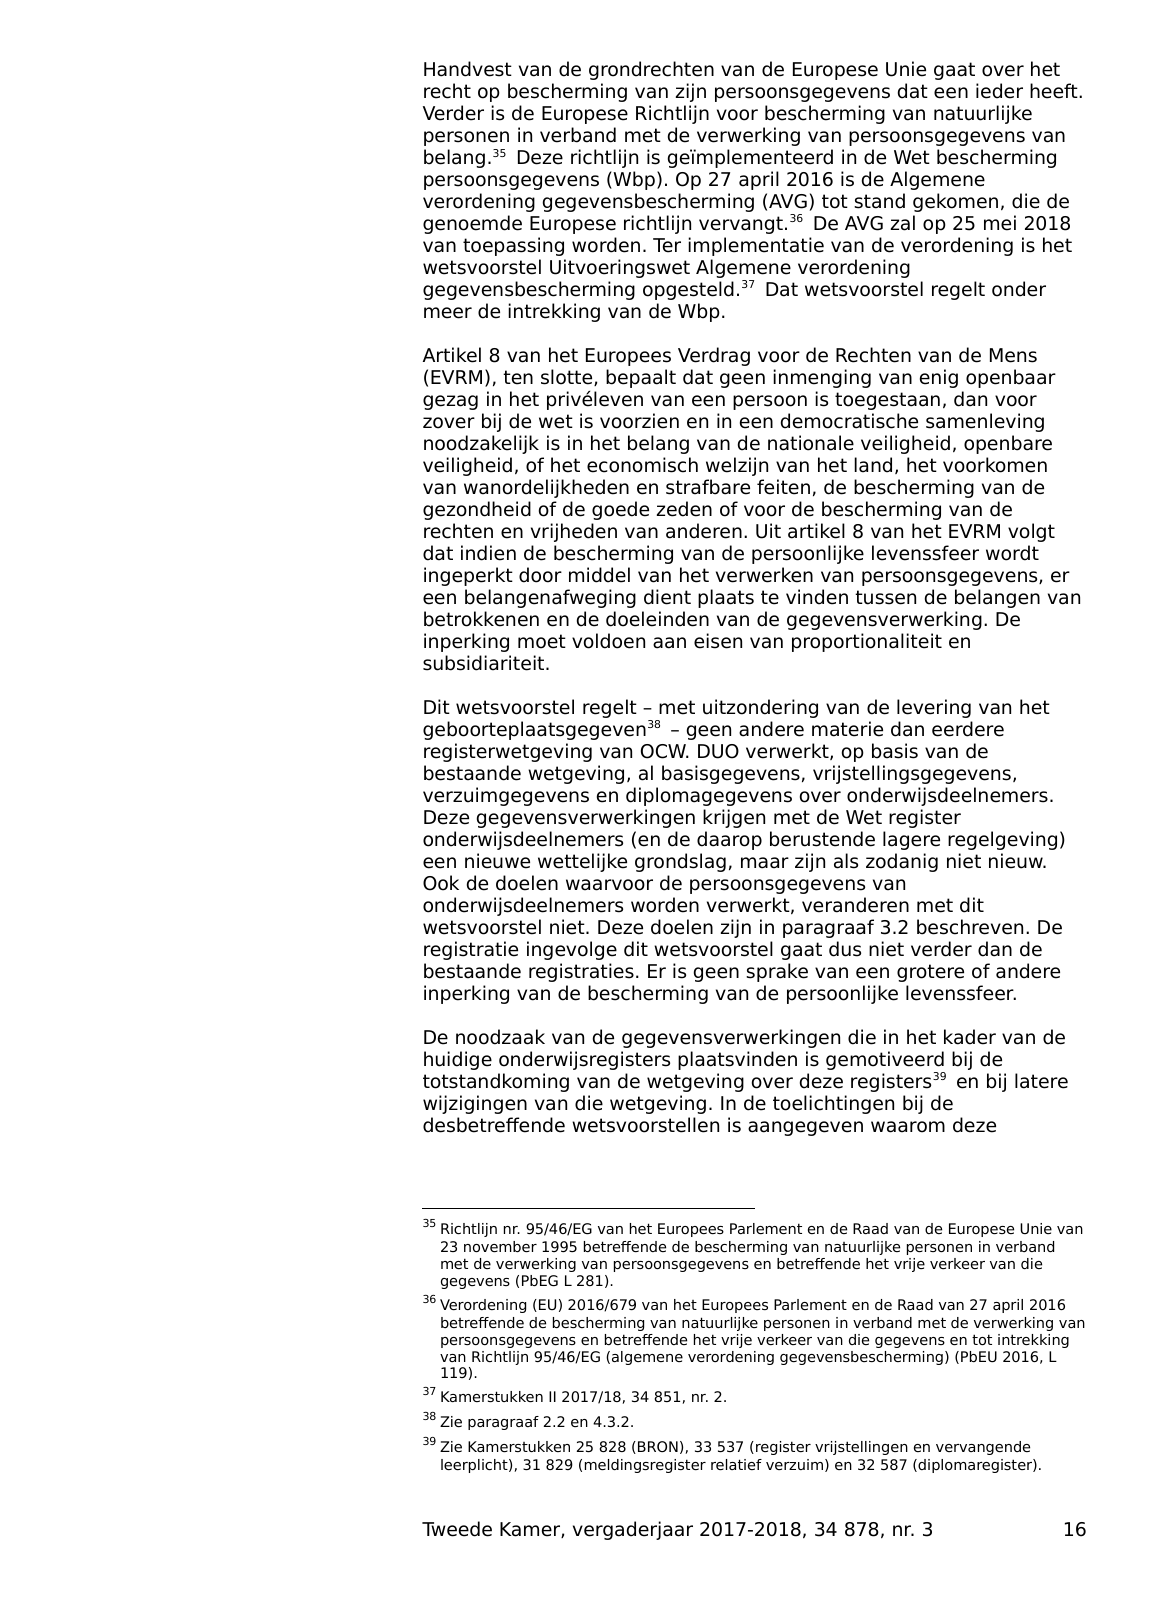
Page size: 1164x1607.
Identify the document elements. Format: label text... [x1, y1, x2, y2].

text Zie Kamerstukken 25 828 (BRON), 33 537 (register vrijstellingen en vervangende leerplicht), 31 829 (meldingsregister relatief verzuim) en 32 587 (diplomaregister). [422, 1435, 1087, 1474]
text Richtlijn nr. 95/46/EG van het Europees Parlement en de Raad van de Europese Unie van 23 november 1995 betreffende de bescherming van natuurlijke personen in verband met de verwerking van persoonsgegevens en betreffende het vrije verkeer van die gegevens (PbEG L 281). [422, 1217, 1087, 1290]
text Verordening (EU) 2016/679 van het Europees Parlement en de Raad van 27 april 2016 betreffende de bescherming van natuurlijke personen in verband met de verwerking van persoonsgegevens en betreffende het vrije verkeer van die gegevens en tot intrekking van Richtlijn 95/46/EG (algemene verordening gegevensbescherming) (PbEU 2016, L 119). [422, 1293, 1087, 1382]
text De noodzaak van de gegevensverwerkingen die in het kader van de huidige onderwijsregisters plaatsvinden is gemotiveerd bij de totstandkoming van de wetgeving over deze registers en bij latere wijzigingen van die wetgeving. In de toelichtingen bij de desbetreffende wetsvoorstellen is aangegeven waarom deze [422, 1027, 1087, 1137]
text Artikel 8 van het Europees Verdrag voor de Rechten van de Mens (EVRM), ten slotte, bepaalt dat geen inmenging van enig openbaar gezag in het privéleven van een persoon is toegestaan, dan voor zover bij de wet is voorzien en in een democratische samenleving noodzakelijk is in het belang van de nationale veiligheid, openbare veiligheid, of het economisch welzijn van het land, het voorkomen van wanordelijkheden en strafbare feiten, de bescherming van de gezondheid of de goede zeden of voor de bescherming van de rechten en vrijheden van anderen. Uit artikel 8 van het EVRM volgt dat indien de bescherming van de persoonlijke levenssfeer wordt ingeperkt door middel van het verwerken van persoonsgegevens, er een belangenafweging dient plaats te vinden tussen de belangen van betrokkenen en de doeleinden van de gegevensverwerking. De inperking moet voldoen aan eisen van proportionaliteit en subsidiariteit. [422, 345, 1087, 675]
text Dit wetsvoorstel regelt – met uitzondering van de levering van het geboorteplaatsgegeven – geen andere materie dan eerdere registerwetgeving van OCW. DUO verwerkt, op basis van de bestaande wetgeving, al basisgegevens, vrijstellingsgegevens, verzuimgegevens en diplomagegevens over onderwijsdeelnemers. Deze gegevensverwerkingen krijgen met de Wet register onderwijsdeelnemers (en de daarop berustende lagere regelgeving) een nieuwe wettelijke grondslag, maar zijn als zodanig niet nieuw. Ook de doelen waarvoor de persoonsgegevens van onderwijsdeelnemers worden verwerkt, veranderen met dit wetsvoorstel niet. Deze doelen zijn in paragraaf 3.2 beschreven. De registratie ingevolge dit wetsvoorstel gaat dus niet verder dan de bestaande registraties. Er is geen sprake van een grotere of andere inperking van de bescherming van de persoonlijke levenssfeer. [422, 697, 1087, 1004]
text Handvest van de grondrechten van de Europese Unie gaat over het recht op bescherming van zijn persoonsgegevens dat een ieder heeft. Verder is de Europese Richtlijn voor bescherming van natuurlijke personen in verband met de verwerking van persoonsgegevens van belang. Deze richtlijn is geïmplementeerd in de Wet bescherming persoonsgegevens (Wbp). Op 27 april 2016 is de Algemene verordening gegevensbescherming (AVG) tot stand gekomen, die de genoemde Europese richtlijn vervangt. De AVG zal op 25 mei 2018 van toepassing worden. Ter implementatie van de verordening is het wetsvoorstel Uitvoeringswet Algemene verordening gegevensbescherming opgesteld. Dat wetsvoorstel regelt onder meer de intrekking van de Wbp. [422, 59, 1087, 323]
text Kamerstukken II 2017/18, 34 851, nr. 2. [422, 1385, 1087, 1407]
text Zie paragraaf 2.2 en 4.3.2. [422, 1410, 1087, 1432]
